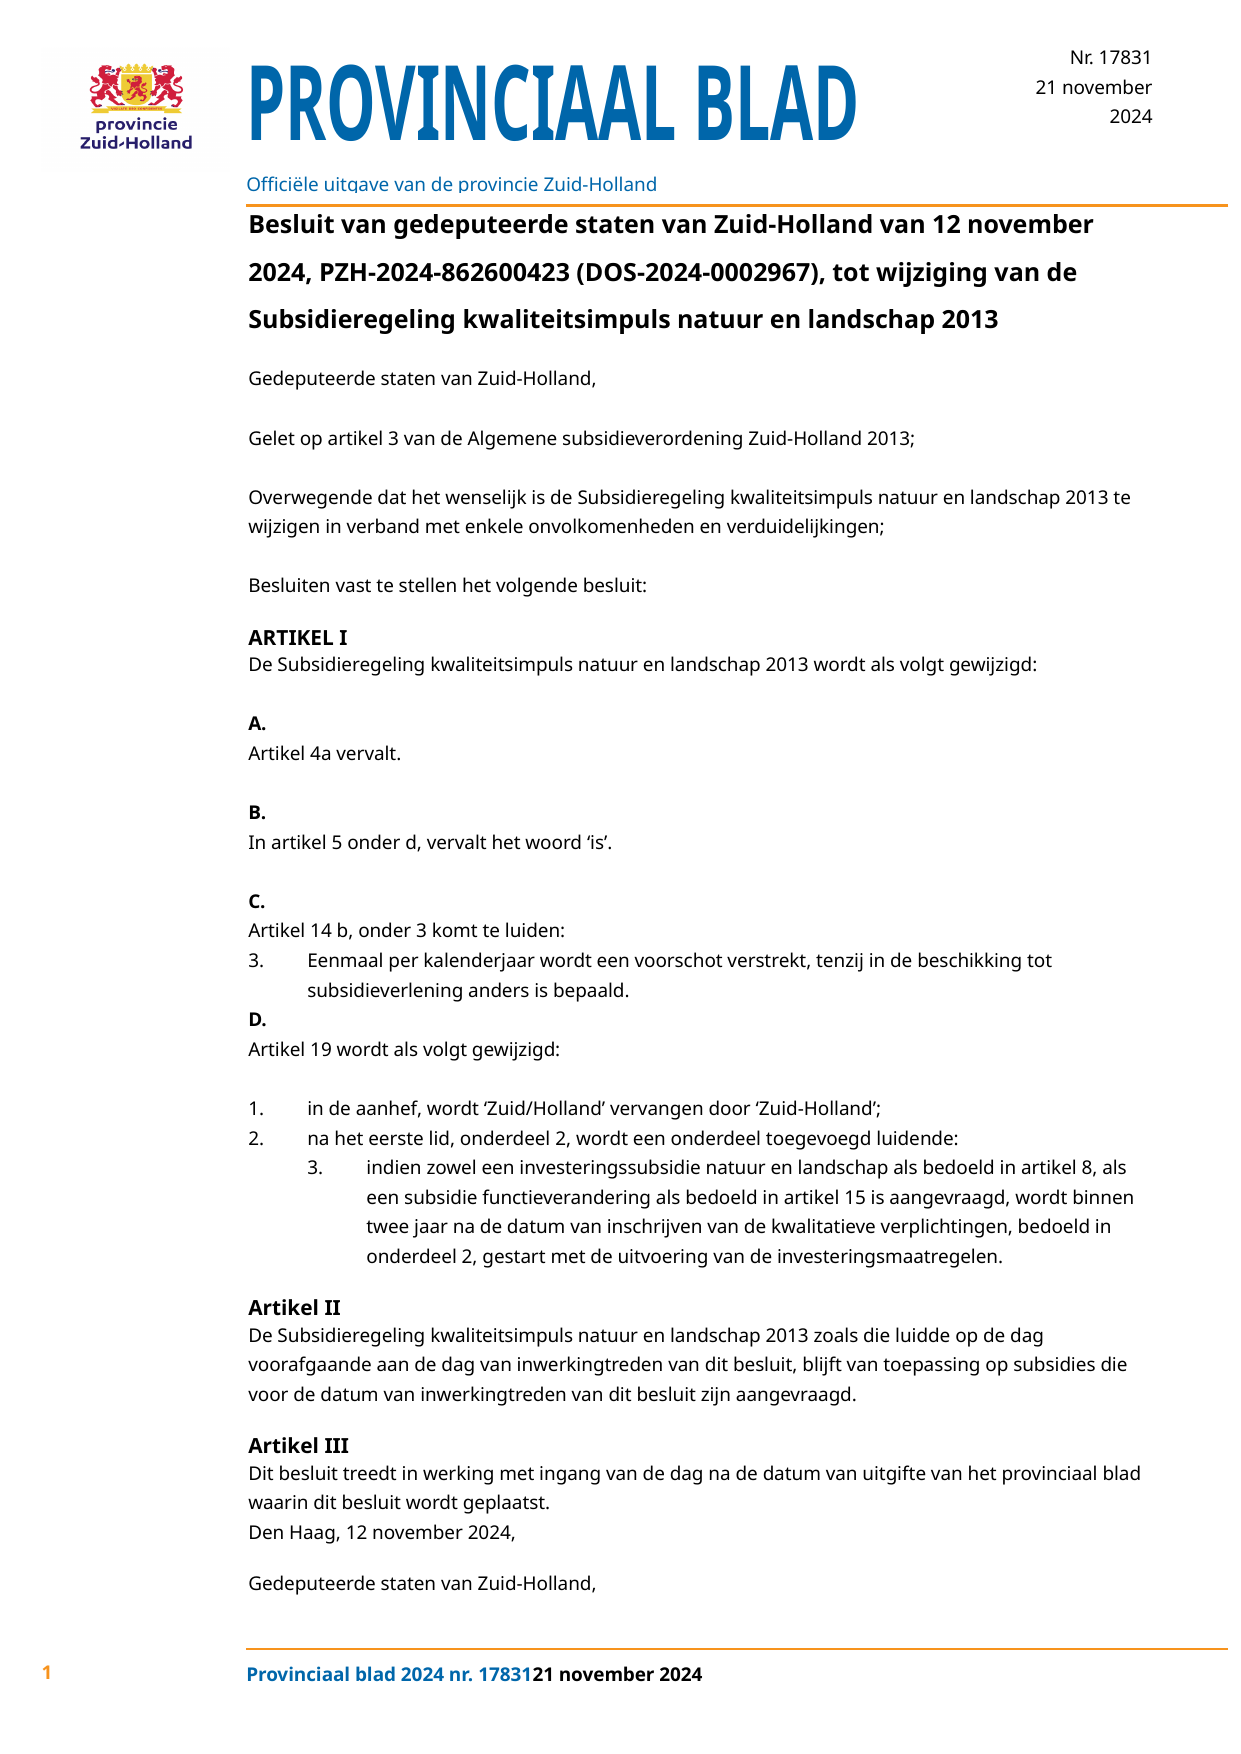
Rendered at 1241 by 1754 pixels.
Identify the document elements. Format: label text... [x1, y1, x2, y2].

text Overwegende dat het wenselijk is de Subsidieregeling kwaliteitsimpuls natuur en landschap 2013 te wijzigen in verband met enkele onvolkomenheden en verduidelijkingen; [248, 484, 1152, 539]
list indien zowel een investeringssubsidie natuur en landschap als bedoeld in artikel 8, als een subsidie functieverandering als bedoeld in artikel 15 is aangevraagd, wordt binnen twee jaar na de datum van inschrijven van de kwalitatieve verplichtingen, bedoeld in onderdeel 2, gestart met de uitvoering van de investeringsmaatregelen. [307, 1154, 1152, 1269]
picture [41, 47, 231, 172]
text Artikel 4a vervalt. [248, 740, 1152, 766]
text C. [248, 888, 1152, 914]
text In artikel 5 onder d, vervalt het woord ‘is’. [248, 829, 1152, 855]
text A. [248, 711, 1152, 736]
text De Subsidieregeling kwaliteitsimpuls natuur en landschap 2013 zoals die luidde op de dag voorafgaande aan de dag van inwerkingtreden van dit besluit, blijft van toepassing op subsidies die voor de datum van inwerkingtreden van dit besluit zijn aangevraagd. [248, 1322, 1152, 1407]
text Den Haag, 12 november 2024, [248, 1519, 1152, 1545]
list Eenmaal per kalenderjaar wordt een voorschot verstrekt, tenzij in de beschikking tot subsidieverlening anders is bepaald. [248, 947, 1152, 1003]
text Artikel III [248, 1432, 1152, 1460]
text Gedeputeerde staten van Zuid-Holland, [248, 1571, 1152, 1596]
list in de aanhef, wordt ‘Zuid/Holland’ vervangen door ‘Zuid-Holland’; [248, 1095, 1152, 1121]
list na het eerste lid, onderdeel 2, wordt een onderdeel toegevoegd luidende: [248, 1125, 1152, 1151]
text ARTIKEL I [248, 623, 1152, 651]
text B. [248, 799, 1152, 825]
text Artikel II [248, 1293, 1152, 1322]
text D. [248, 1006, 1152, 1032]
text Artikel 19 wordt als volgt gewijzigd: [248, 1036, 1152, 1062]
text Gelet op artikel 3 van de Algemene subsidieverordening Zuid-Holland 2013; [248, 425, 1152, 450]
text Artikel 14 b, onder 3 komt te luiden: [248, 918, 1152, 943]
text Dit besluit treedt in werking met ingang van de dag na de datum van uitgifte van het provinciaal blad waarin dit besluit wordt geplaatst. [248, 1460, 1152, 1515]
text Gedeputeerde staten van Zuid-Holland, [248, 366, 1152, 391]
text Besluiten vast te stellen het volgende besluit: [248, 573, 1152, 598]
text De Subsidieregeling kwaliteitsimpuls natuur en landschap 2013 wordt als volgt gewijzigd: [248, 651, 1152, 677]
text Besluit van gedeputeerde staten van Zuid-Holland van 12 november 2024, PZH-2024-862600423 (DOS-2024-0002967), tot wijziging van de Subsidieregeling kwaliteitsimpuls natuur en landschap 2013 [248, 207, 1152, 336]
